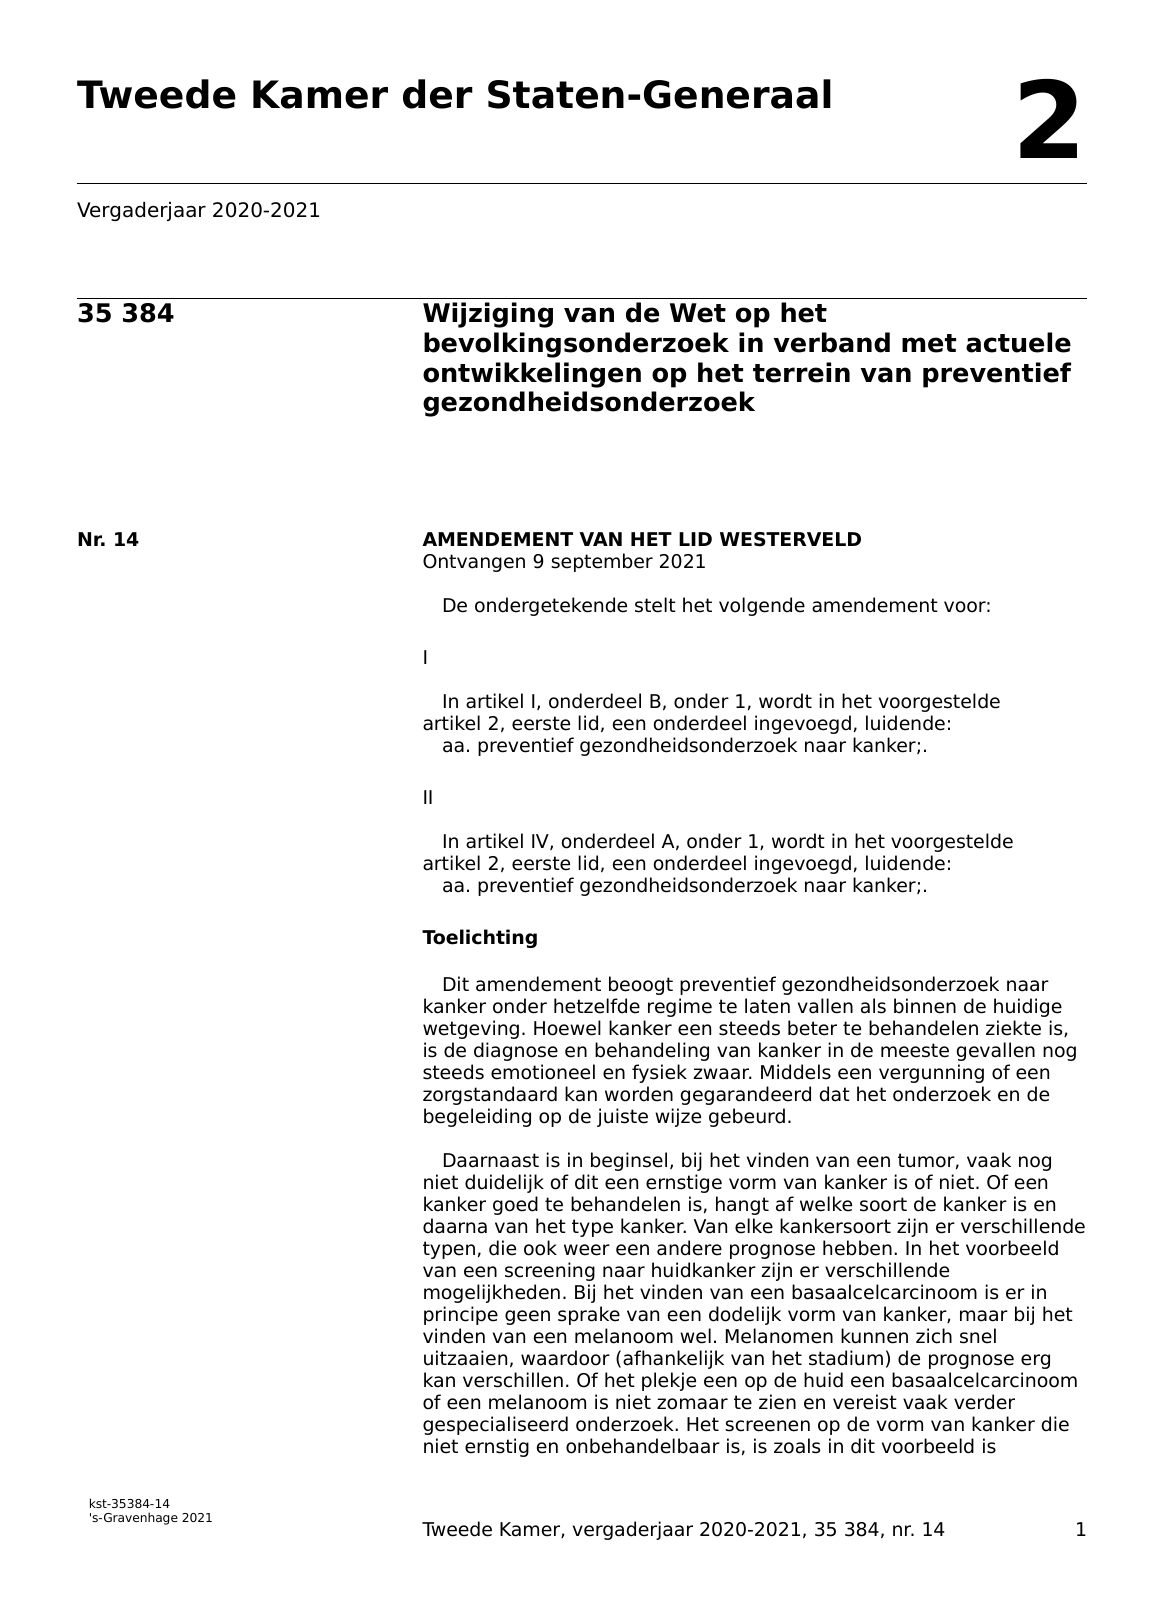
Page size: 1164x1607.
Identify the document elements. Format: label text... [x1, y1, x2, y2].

subtitle Nr. 14 AMENDEMENT VAN HET LID WESTERVELD [77, 529, 1087, 551]
text In artikel IV, onderdeel A, onder 1, wordt in het voorgestelde artikel 2, eerste lid, een onderdeel ingevoegd, luidende: [422, 831, 1087, 875]
text aa. preventief gezondheidsonderzoek naar kanker;. [422, 875, 1087, 897]
table_header Tweede Kamer der Staten-Generaal [77, 59, 886, 183]
text Dit amendement beoogt preventief gezondheidsonderzoek naar kanker onder hetzelfde regime te laten vallen als binnen de huidige wetgeving. Hoewel kanker een steeds beter te behandelen ziekte is, is de diagnose en behandeling van kanker in de meeste gevallen nog steeds emotioneel en fysiek zwaar. Middels een vergunning of een zorgstandaard kan worden gegarandeerd dat het onderzoek en de begeleiding op de juiste wijze gebeurd. [422, 974, 1087, 1128]
text Ontvangen 9 september 2021 [422, 551, 1087, 573]
subtitle II [422, 787, 1087, 809]
text aa. preventief gezondheidsonderzoek naar kanker;. [422, 735, 1087, 757]
subtitle I [422, 647, 1087, 669]
text 's-Gravenhage 2021 [88, 1511, 323, 1525]
table_cell Vergaderjaar 2020-2021 [77, 184, 1087, 298]
text In artikel I, onderdeel B, onder 1, wordt in het voorgestelde artikel 2, eerste lid, een onderdeel ingevoegd, luidende: [422, 691, 1087, 735]
subtitle Toelichting [422, 927, 1087, 949]
text De ondergetekende stelt het volgende amendement voor: [422, 595, 1087, 617]
text kst-35384-14 [88, 1497, 323, 1511]
subtitle 35 384 Wijziging van de Wet op het bevolkingsonderzoek in verband met actuele ontwikkelingen op het terrein van preventief gezondheidsonderzoek [77, 299, 1087, 418]
table_header 2 [886, 59, 1087, 183]
text Daarnaast is in beginsel, bij het vinden van een tumor, vaak nog niet duidelijk of dit een ernstige vorm van kanker is of niet. Of een kanker goed te behandelen is, hangt af welke soort de kanker is en daarna van het type kanker. Van elke kankersoort zijn er verschillende typen, die ook weer een andere prognose hebben. In het voorbeeld van een screening naar huidkanker zijn er verschillende mogelijkheden. Bij het vinden van een basaalcelcarcinoom is er in principe geen sprake van een dodelijk vorm van kanker, maar bij het vinden van een melanoom wel. Melanomen kunnen zich snel uitzaaien, waardoor (afhankelijk van het stadium) de prognose erg kan verschillen. Of het plekje een op de huid een basaalcelcarcinoom of een melanoom is niet zomaar te zien en vereist vaak verder gespecialiseerd onderzoek. Het screenen op de vorm van kanker die niet ernstig en onbehandelbaar is, is zoals in dit voorbeeld is [422, 1150, 1087, 1458]
